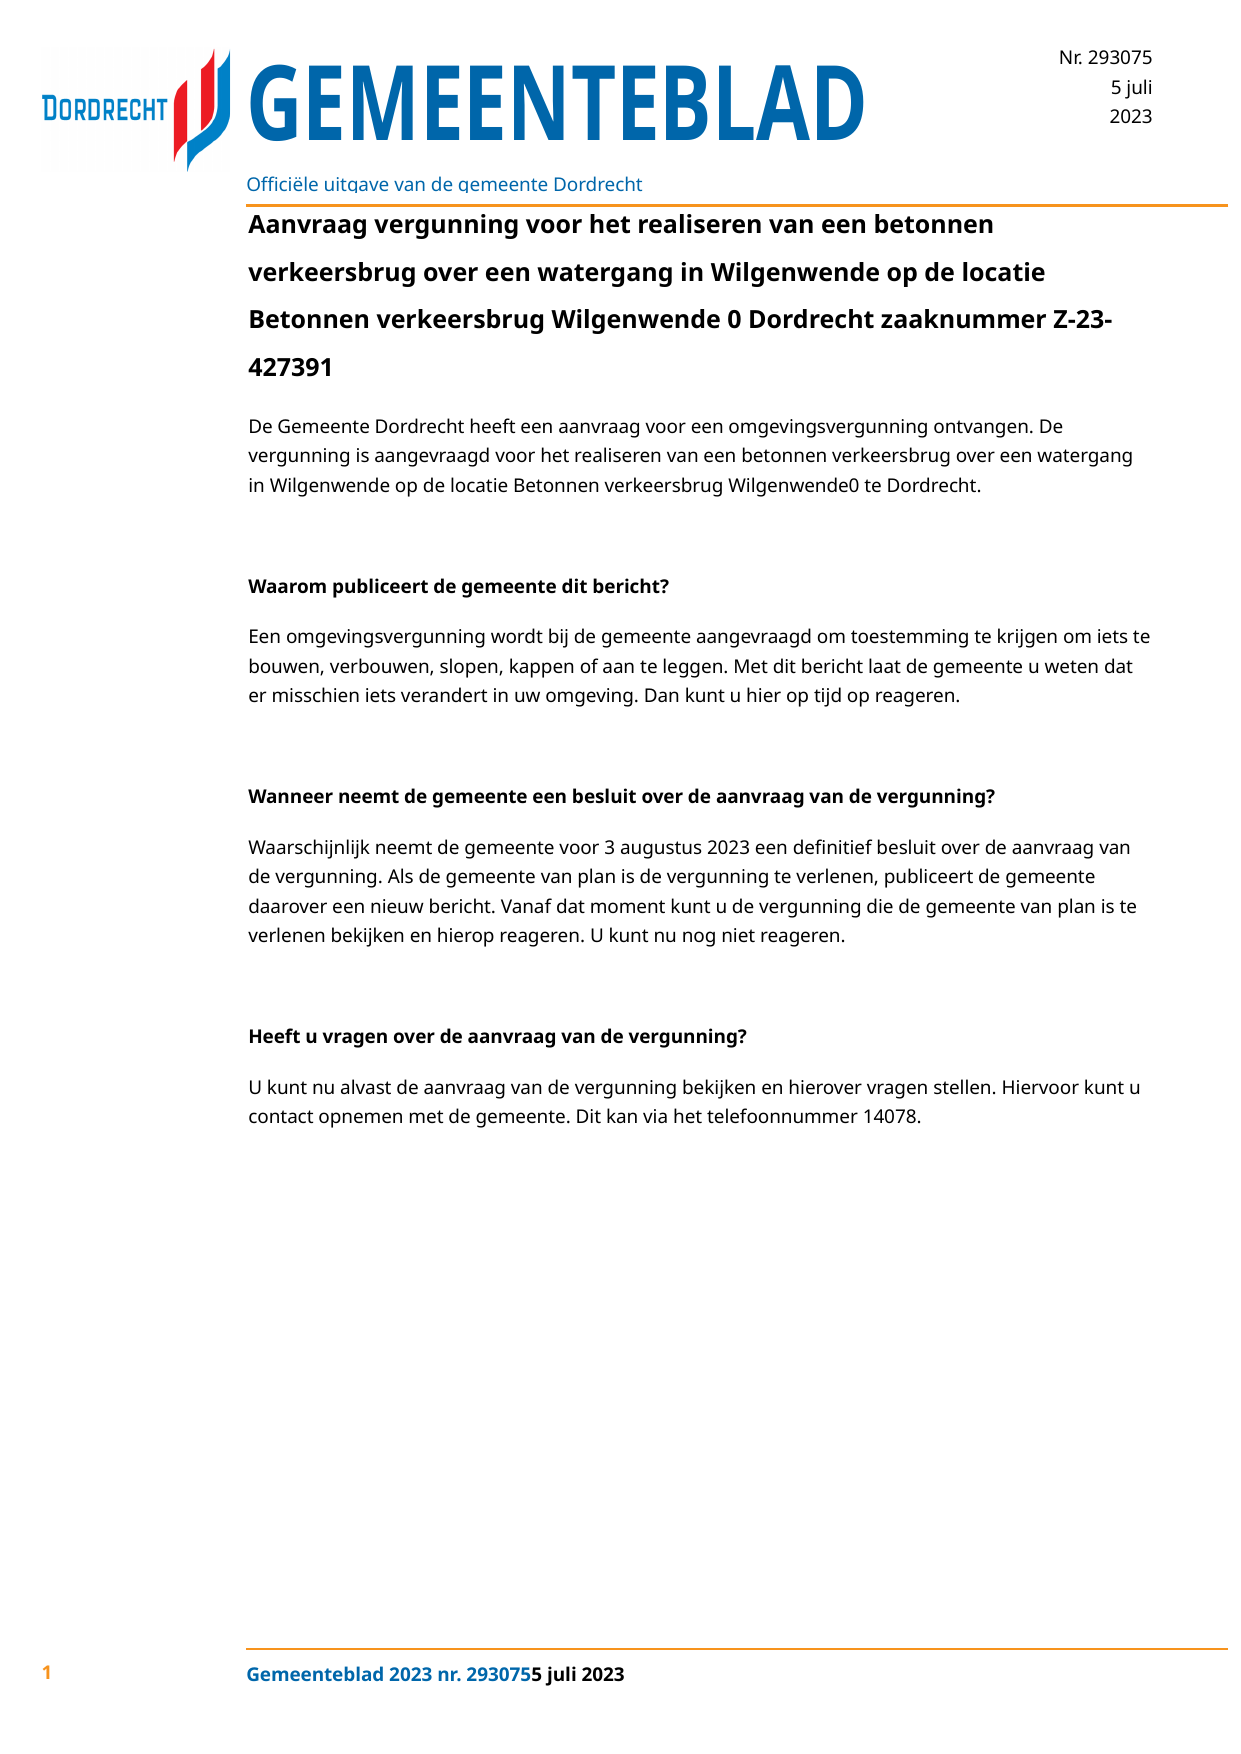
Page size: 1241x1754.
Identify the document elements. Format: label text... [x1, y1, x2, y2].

text Heeft u vragen over de aanvraag van de vergunning? [248, 1023, 1152, 1049]
text Wanneer neemt de gemeente een besluit over de aanvraag van de vergunning? [248, 783, 1152, 809]
picture [41, 47, 231, 172]
text De Gemeente Dordrecht heeft een aanvraag voor een omgevingsvergunning ontvangen. De vergunning is aangevraagd voor het realiseren van een betonnen verkeersbrug over een watergang in Wilgenwende op de locatie Betonnen verkeersbrug Wilgenwende0 te Dordrecht. [248, 413, 1152, 498]
text U kunt nu alvast de aanvraag van de vergunning bekijken en hierover vragen stellen. Hiervoor kunt u contact opnemen met de gemeente. Dit kan via het telefoonnummer 14078. [248, 1074, 1152, 1129]
text Aanvraag vergunning voor het realiseren van een betonnen verkeersbrug over een watergang in Wilgenwende op de locatie Betonnen verkeersbrug Wilgenwende 0 Dordrecht zaaknummer Z-23-427391 [248, 207, 1152, 384]
text Waarschijnlijk neemt de gemeente voor 3 augustus 2023 een definitief besluit over de aanvraag van de vergunning. Als de gemeente van plan is de vergunning te verlenen, publiceert de gemeente daarover een nieuw bericht. Vanaf dat moment kunt u de vergunning die de gemeente van plan is te verlenen bekijken en hierop reageren. U kunt nu nog niet reageren. [248, 834, 1152, 948]
text Een omgevingsvergunning wordt bij de gemeente aangevraagd om toestemming te krijgen om iets te bouwen, verbouwen, slopen, kappen of aan te leggen. Met dit bericht laat de gemeente u weten dat er misschien iets verandert in uw omgeving. Dan kunt u hier op tijd op reageren. [248, 623, 1152, 708]
text Waarom publiceert de gemeente dit bericht? [248, 573, 1152, 599]
